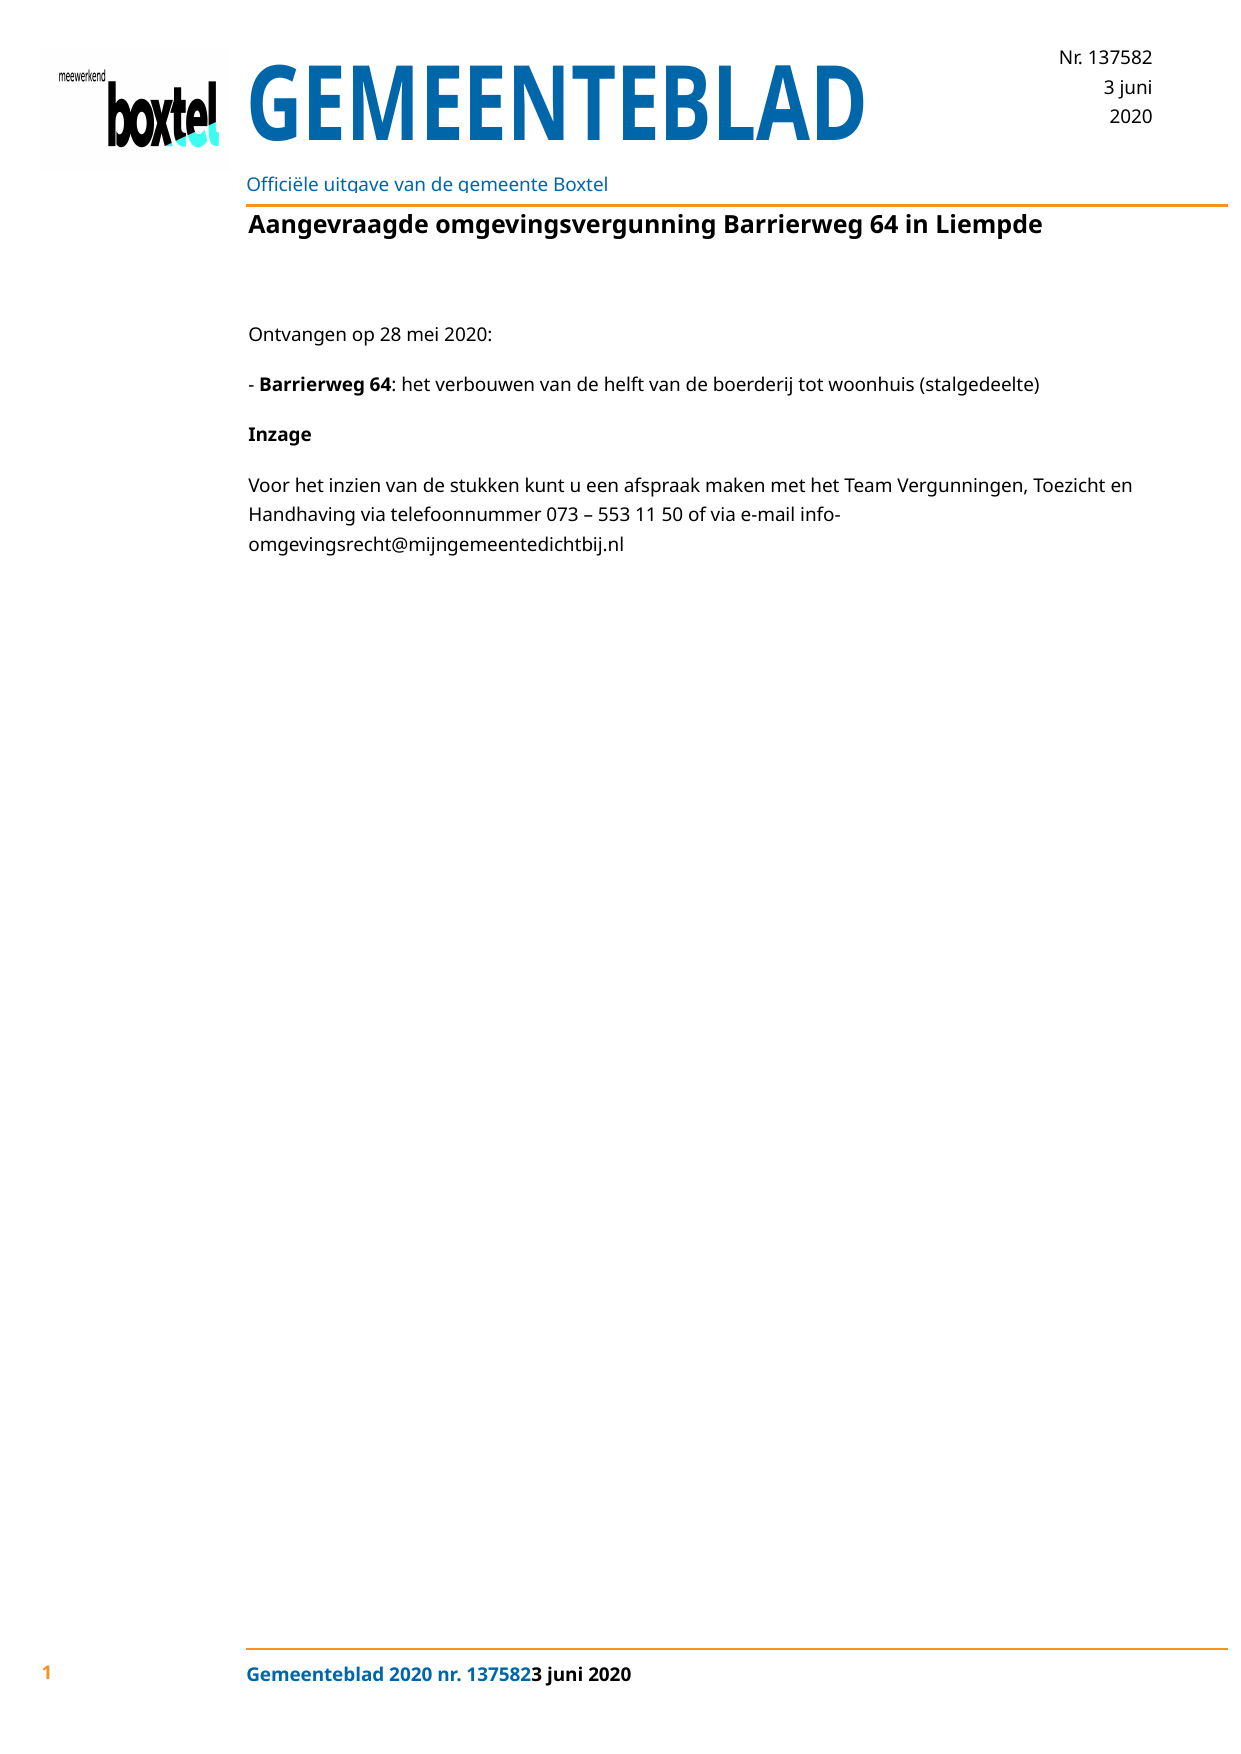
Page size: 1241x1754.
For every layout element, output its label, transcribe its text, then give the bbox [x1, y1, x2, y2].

picture [41, 47, 231, 172]
text Voor het inzien van de stukken kunt u een afspraak maken met het Team Vergunningen, Toezicht en Handhaving via telefoonnummer 073 – 553 11 50 of via e-mail info-omgevingsrecht@mijngemeentedichtbij.nl [248, 472, 1152, 557]
text Ontvangen op 28 mei 2020: [248, 321, 1152, 346]
text Inzage [248, 422, 1152, 447]
text - Barrierweg 64: het verbouwen van de helft van de boerderij tot woonhuis (stalgedeelte) [248, 371, 1152, 397]
text Aangevraagde omgevingsvergunning Barrierweg 64 in Liempde [248, 207, 1152, 241]
